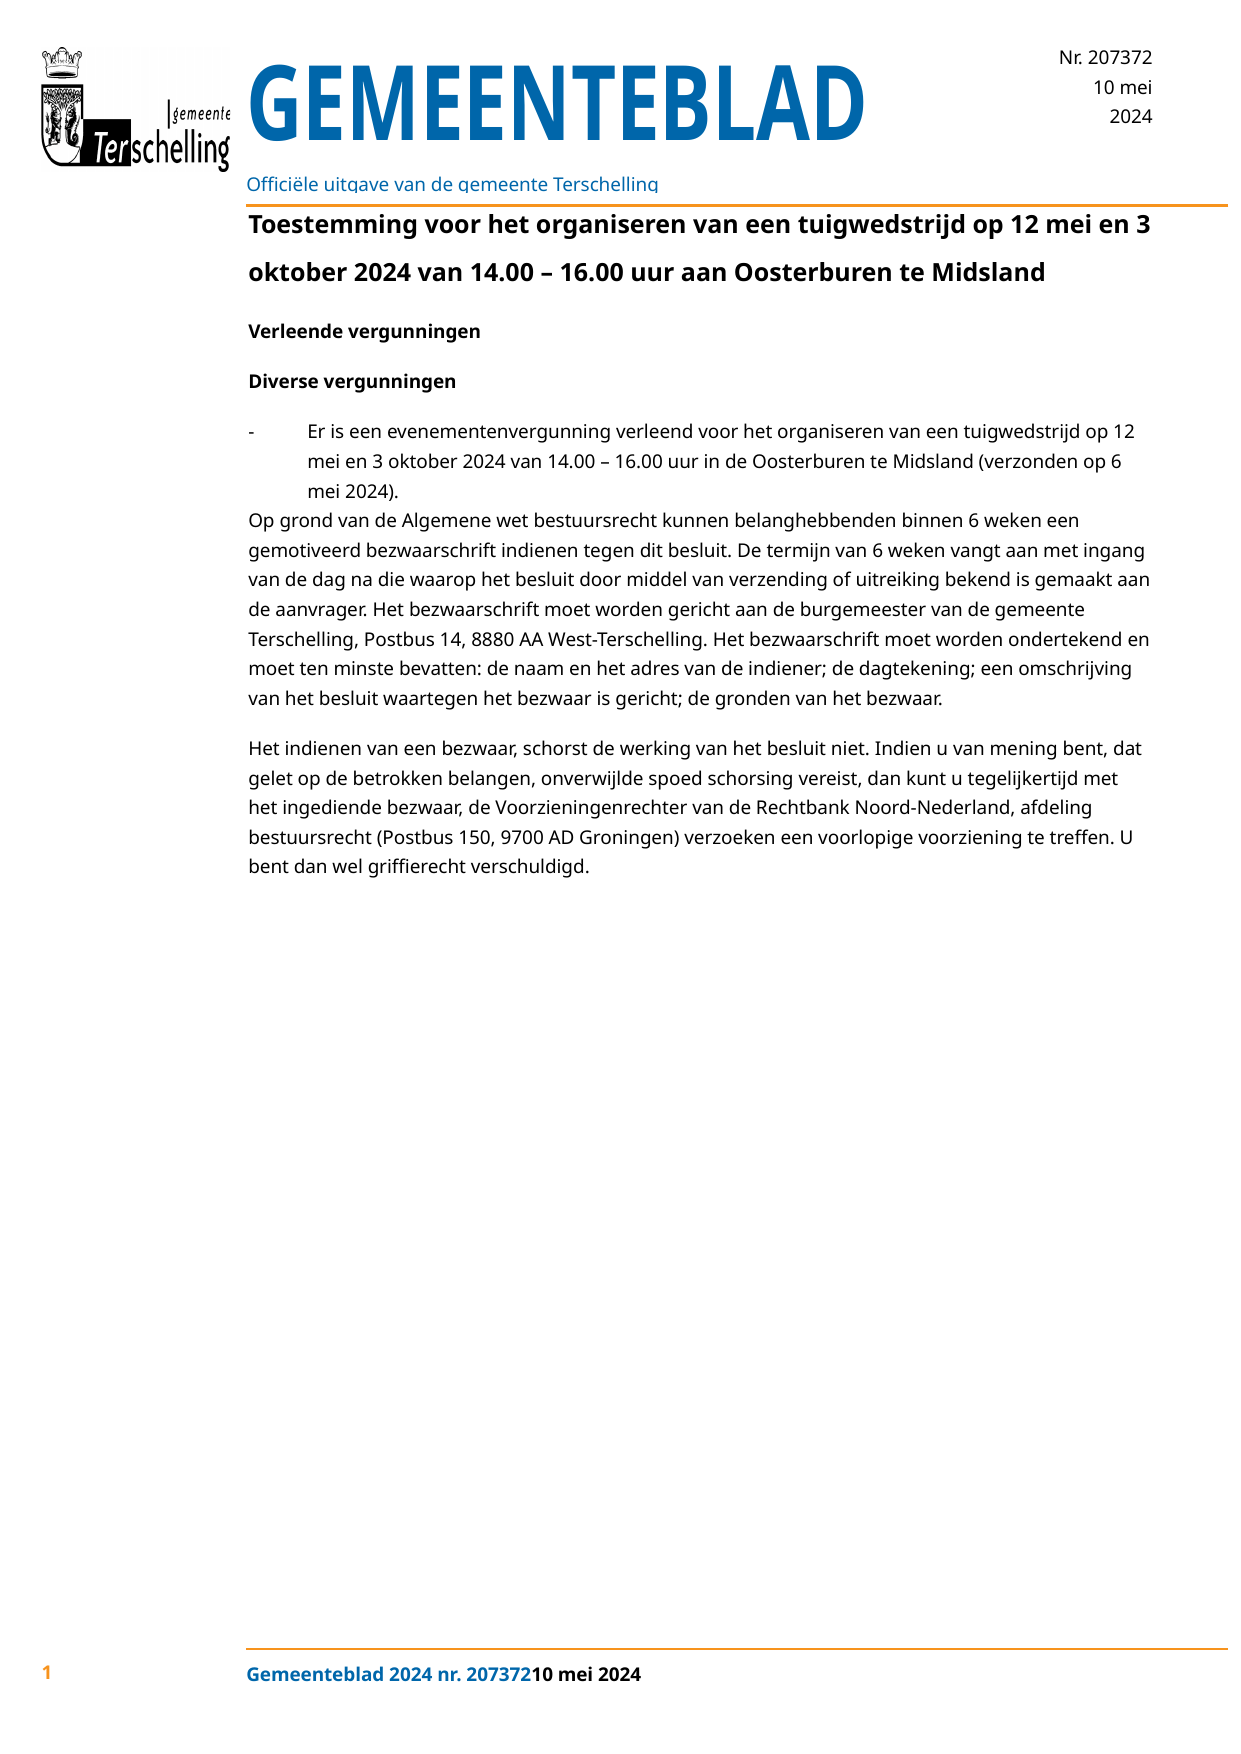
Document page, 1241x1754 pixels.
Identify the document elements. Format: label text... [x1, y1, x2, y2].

text Toestemming voor het organiseren van een tuigwedstrijd op 12 mei en 3 oktober 2024 van 14.00 – 16.00 uur aan Oosterburen te Midsland [248, 207, 1152, 288]
list Er is een evenementenvergunning verleend voor het organiseren van een tuigwedstrijd op 12 mei en 3 oktober 2024 van 14.00 – 16.00 uur in de Oosterburen te Midsland (verzonden op 6 mei 2024). [248, 419, 1152, 504]
picture [41, 47, 231, 172]
text Het indienen van een bezwaar, schorst de werking van het besluit niet. Indien u van mening bent, dat gelet op de betrokken belangen, onverwijlde spoed schorsing vereist, dan kunt u tegelijkertijd met het ingediende bezwaar, de Voorzieningenrechter van de Rechtbank Noord-Nederland, afdeling bestuursrecht (Postbus 150, 9700 AD Groningen) verzoeken een voorlopige voorziening te treffen. U bent dan wel griffierecht verschuldigd. [248, 735, 1152, 879]
text Op grond van de Algemene wet bestuursrecht kunnen belanghebbenden binnen 6 weken een gemotiveerd bezwaarschrift indienen tegen dit besluit. De termijn van 6 weken vangt aan met ingang van de dag na die waarop het besluit door middel van verzending of uitreiking bekend is gemaakt aan de aanvrager. Het bezwaarschrift moet worden gericht aan de burgemeester van de gemeente Terschelling, Postbus 14, 8880 AA West-Terschelling. Het bezwaarschrift moet worden ondertekend en moet ten minste bevatten: de naam en het adres van de indiener; de dagtekening; een omschrijving van het besluit waartegen het bezwaar is gericht; de gronden van het bezwaar. [248, 507, 1152, 711]
text Diverse vergunningen [248, 368, 1152, 394]
text Verleende vergunningen [248, 318, 1152, 344]
